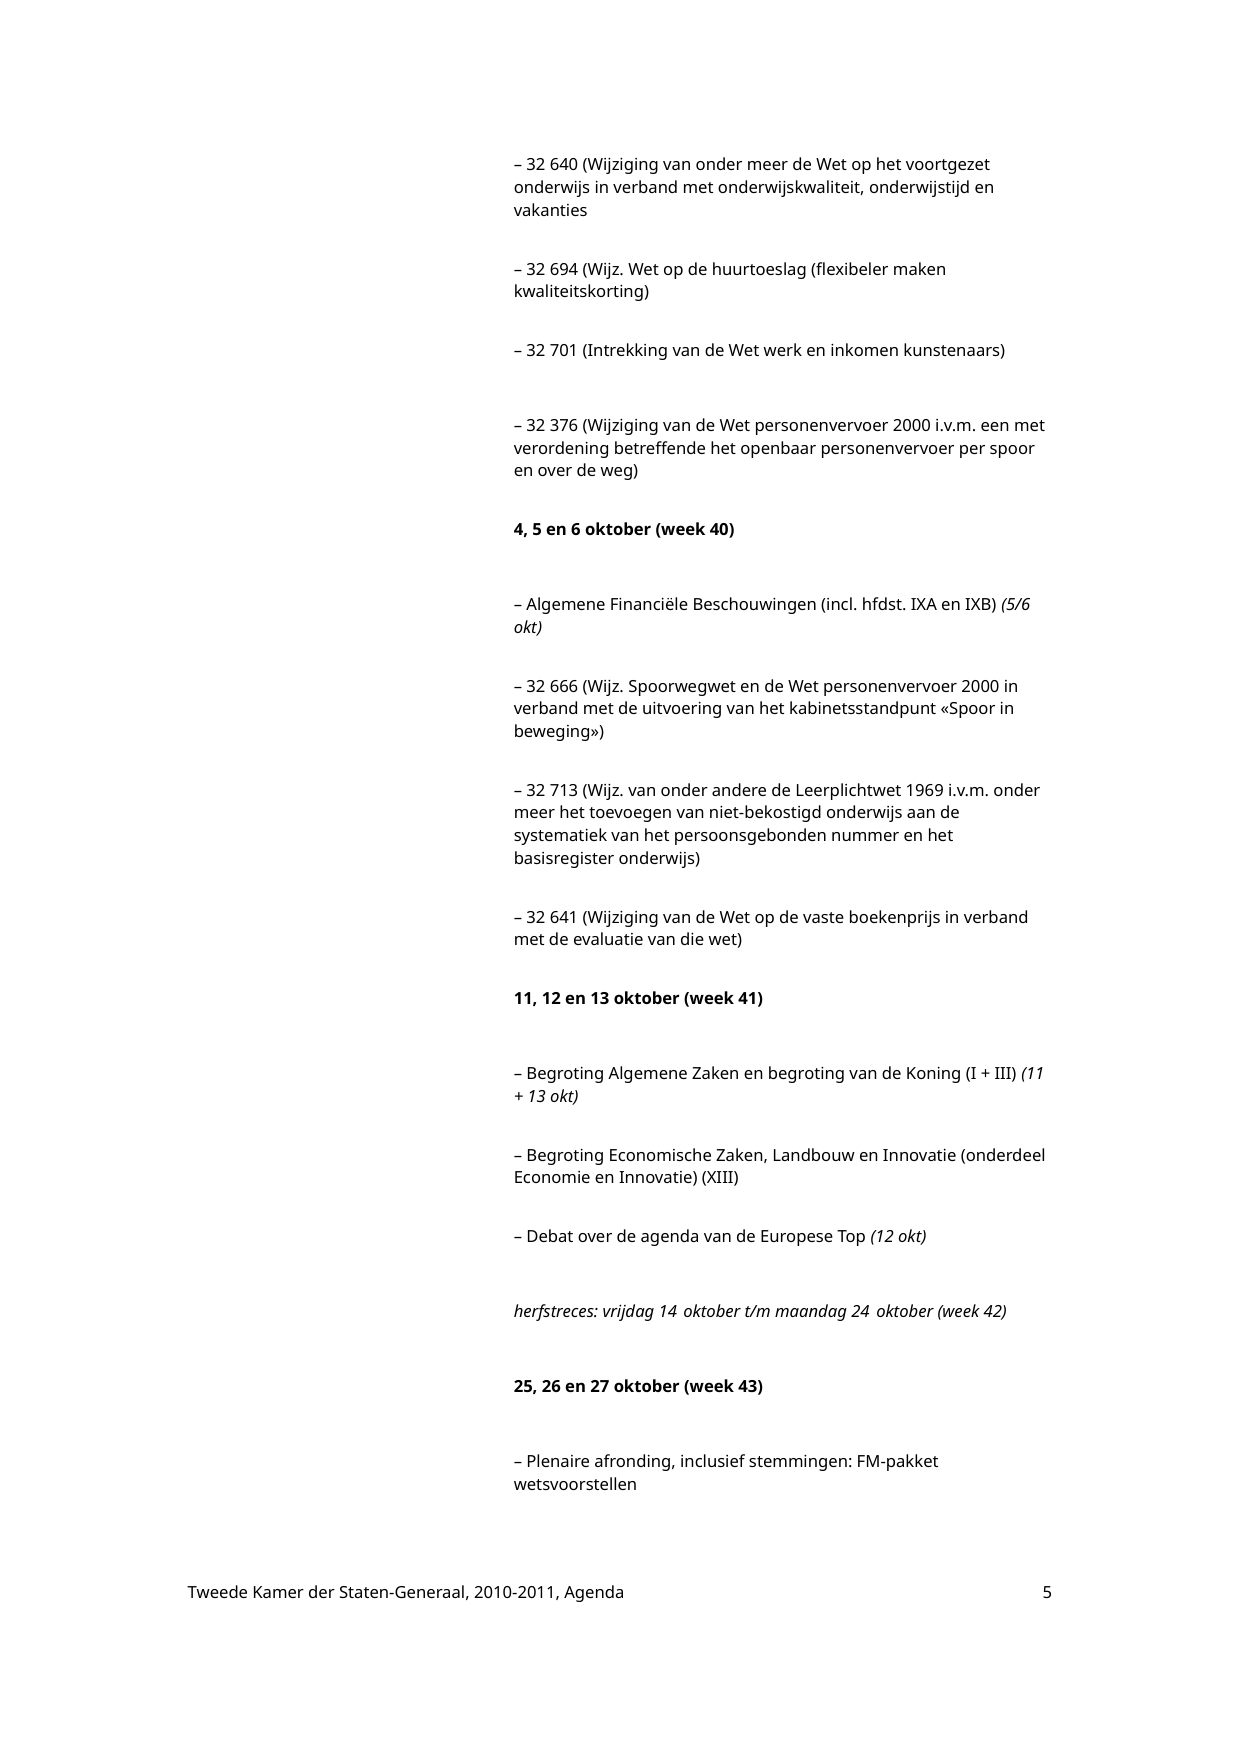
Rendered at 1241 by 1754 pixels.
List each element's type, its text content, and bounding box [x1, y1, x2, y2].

table_cell [490, 775, 510, 902]
table_cell – 32 641 (Wijziging van de Wet op de vaste boekenprijs in verband met de evaluatie van die wet) [510, 902, 1053, 984]
table_cell – 32 694 (Wijz. Wet op de huurtoeslag (flexibeler maken kwaliteitskorting) [510, 254, 1053, 336]
table_cell [188, 775, 490, 902]
table_cell [188, 254, 490, 336]
table_cell [188, 590, 490, 671]
table_cell [188, 411, 490, 515]
table_cell [490, 1222, 510, 1297]
table_cell [490, 1140, 510, 1222]
table_cell [188, 1140, 490, 1222]
table_cell [490, 1447, 510, 1528]
table_cell – Debat over de agenda van de Europese Top (12 okt) [510, 1222, 1053, 1297]
table_cell [490, 411, 510, 515]
table_cell [490, 590, 510, 671]
table_cell [490, 515, 510, 590]
table_cell [188, 1297, 490, 1372]
table_cell [188, 150, 490, 254]
table_cell [188, 336, 490, 411]
table_cell 25, 26 en 27 oktober (week 43) [510, 1372, 1053, 1447]
table_cell [490, 254, 510, 336]
table_cell [490, 671, 510, 775]
table_cell 11, 12 en 13 oktober (week 41) [510, 984, 1053, 1059]
table_cell 4, 5 en 6 oktober (week 40) [510, 515, 1053, 590]
table_cell [490, 1372, 510, 1447]
table_cell – Begroting Economische Zaken, Landbouw en Innovatie (onderdeel Economie en Innovatie) (XIII) [510, 1140, 1053, 1222]
table_cell – 32 376 (Wijziging van de Wet personenvervoer 2000 i.v.m. een met verordening betreffende het openbaar personenvervoer per spoor en over de weg) [510, 411, 1053, 515]
table_cell – 32 701 (Intrekking van de Wet werk en inkomen kunstenaars) [510, 336, 1053, 411]
table_cell [490, 336, 510, 411]
table_cell [490, 150, 510, 254]
table_cell [188, 515, 490, 590]
table_cell [490, 1297, 510, 1372]
table_cell [188, 1372, 490, 1447]
table_cell – Begroting Algemene Zaken en begroting van de Koning (I + III) (11 + 13 okt) [510, 1059, 1053, 1140]
table_cell [188, 1222, 490, 1297]
table_cell [490, 1059, 510, 1140]
table_cell [188, 984, 490, 1059]
table_cell – 32 713 (Wijz. van onder andere de Leerplichtwet 1969 i.v.m. onder meer het toevoegen van niet-bekostigd onderwijs aan de systematiek van het persoonsgebonden nummer en het basisregister onderwijs) [510, 775, 1053, 902]
table_cell [188, 1059, 490, 1140]
table_cell [490, 984, 510, 1059]
table_cell [188, 902, 490, 984]
table_cell – 32 640 (Wijziging van onder meer de Wet op het voortgezet onderwijs in verband met onderwijskwaliteit, onderwijstijd en vakanties [510, 150, 1053, 254]
table_cell herfstreces: vrijdag 14 oktober t/m maandag 24 oktober (week 42) [510, 1297, 1053, 1372]
table_cell [188, 1447, 490, 1528]
table_cell – Algemene Financiële Beschouwingen (incl. hfdst. IXA en IXB) (5/6 okt) [510, 590, 1053, 671]
table_cell – 32 666 (Wijz. Spoorwegwet en de Wet personenvervoer 2000 in verband met de uitvoering van het kabinetsstandpunt «Spoor in beweging») [510, 671, 1053, 775]
table_cell [188, 671, 490, 775]
table_cell [490, 902, 510, 984]
table_cell – Plenaire afronding, inclusief stemmingen: FM-pakket wetsvoorstellen [510, 1447, 1053, 1528]
